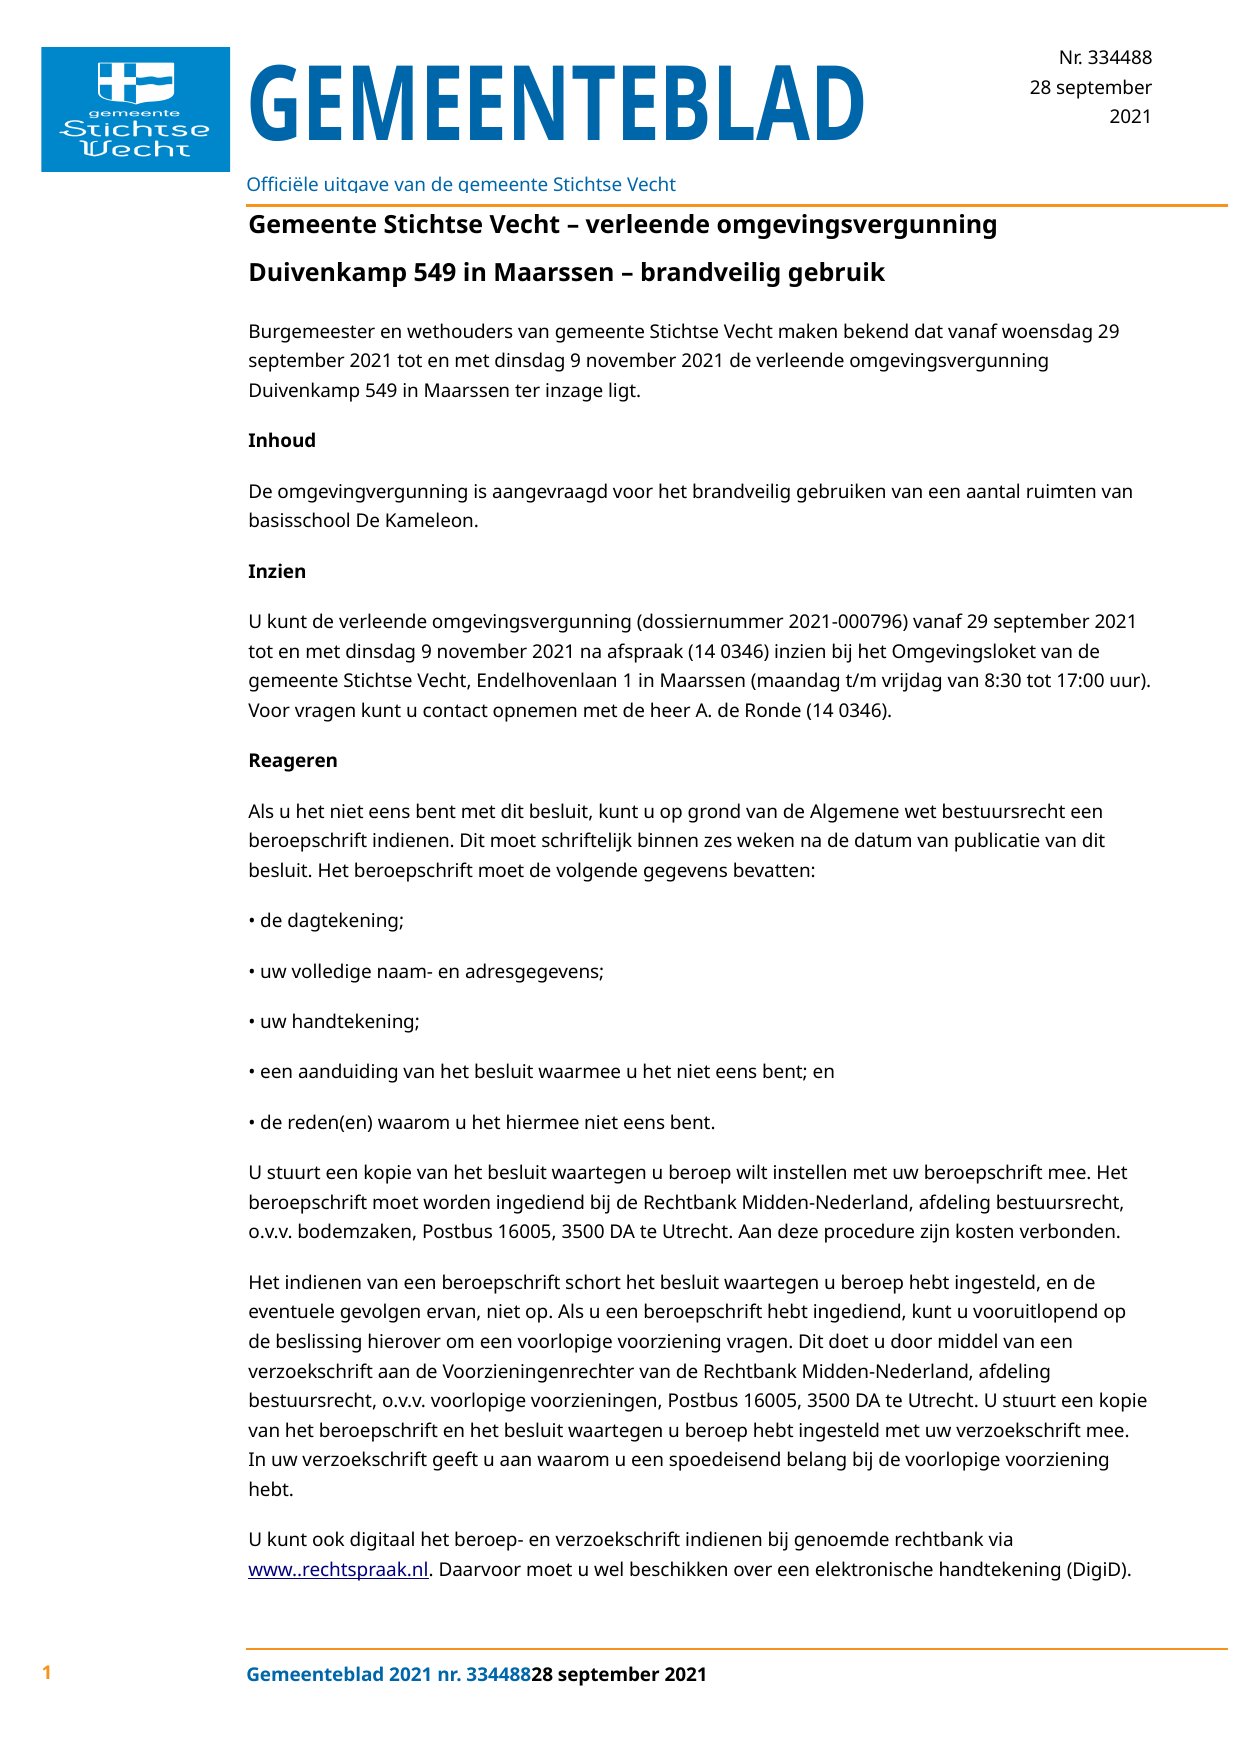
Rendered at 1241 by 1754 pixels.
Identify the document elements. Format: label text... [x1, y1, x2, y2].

text • uw handtekening; [248, 1008, 1152, 1034]
text Inzien [248, 558, 1152, 584]
text • uw volledige naam- en adresgegevens; [248, 958, 1152, 984]
text U kunt de verleende omgevingsvergunning (dossiernummer 2021-000796) vanaf 29 september 2021 tot en met dinsdag 9 november 2021 na afspraak (14 0346) inzien bij het Omgevingsloket van de gemeente Stichtse Vecht, Endelhovenlaan 1 in Maarssen (maandag t/m vrijdag van 8:30 tot 17:00 uur). Voor vragen kunt u contact opnemen met de heer A. de Ronde (14 0346). [248, 608, 1152, 723]
text • de dagtekening; [248, 907, 1152, 933]
text Gemeente Stichtse Vecht – verleende omgevingsvergunning Duivenkamp 549 in Maarssen – brandveilig gebruik [248, 207, 1152, 288]
text Burgemeester en wethouders van gemeente Stichtse Vecht maken bekend dat vanaf woensdag 29 september 2021 tot en met dinsdag 9 november 2021 de verleende omgevingsvergunning Duivenkamp 549 in Maarssen ter inzage ligt. [248, 318, 1152, 403]
text • de reden(en) waarom u het hiermee niet eens bent. [248, 1109, 1152, 1135]
text Het indienen van een beroepschrift schort het besluit waartegen u beroep hebt ingesteld, en de eventuele gevolgen ervan, niet op. Als u een beroepschrift hebt ingediend, kunt u vooruitlopend op de beslissing hierover om een voorlopige voorziening vragen. Dit doet u door middel van een verzoekschrift aan de Voorzieningenrechter van de Rechtbank Midden-Nederland, afdeling bestuursrecht, o.v.v. voorlopige voorzieningen, Postbus 16005, 3500 DA te Utrecht. U stuurt een kopie van het beroepschrift en het besluit waartegen u beroep hebt ingesteld met uw verzoekschrift mee. In uw verzoekschrift geeft u aan waarom u een spoedeisend belang bij de voorlopige voorziening hebt. [248, 1269, 1152, 1502]
picture [137, 63, 174, 103]
text Als u het niet eens bent met dit besluit, kunt u op grond van de Algemene wet bestuursrecht een beroepschrift indienen. Dit moet schriftelijk binnen zes weken na de datum van publicatie van dit besluit. Het beroepschrift moet de volgende gegevens bevatten: [248, 798, 1152, 883]
text Inhoud [248, 427, 1152, 453]
text • een aanduiding van het besluit waarmee u het niet eens bent; en [248, 1059, 1152, 1084]
text U stuurt een kopie van het besluit waartegen u beroep wilt instellen met uw beroepschrift mee. Het beroepschrift moet worden ingediend bij de Rechtbank Midden-Nederland, afdeling bestuursrecht, o.v.v. bodemzaken, Postbus 16005, 3500 DA te Utrecht. Aan deze procedure zijn kosten verbonden. [248, 1159, 1152, 1244]
text Reageren [248, 747, 1152, 773]
text De omgevingvergunning is aangevraagd voor het brandveilig gebruiken van een aantal ruimten van basisschool De Kameleon. [248, 478, 1152, 533]
text U kunt ook digitaal het beroep- en verzoekschrift indienen bij genoemde rechtbank via www..rechtspraak.nl. Daarvoor moet u wel beschikken over een elektronische handtekening (DigiD). [248, 1527, 1152, 1582]
picture [99, 63, 135, 101]
